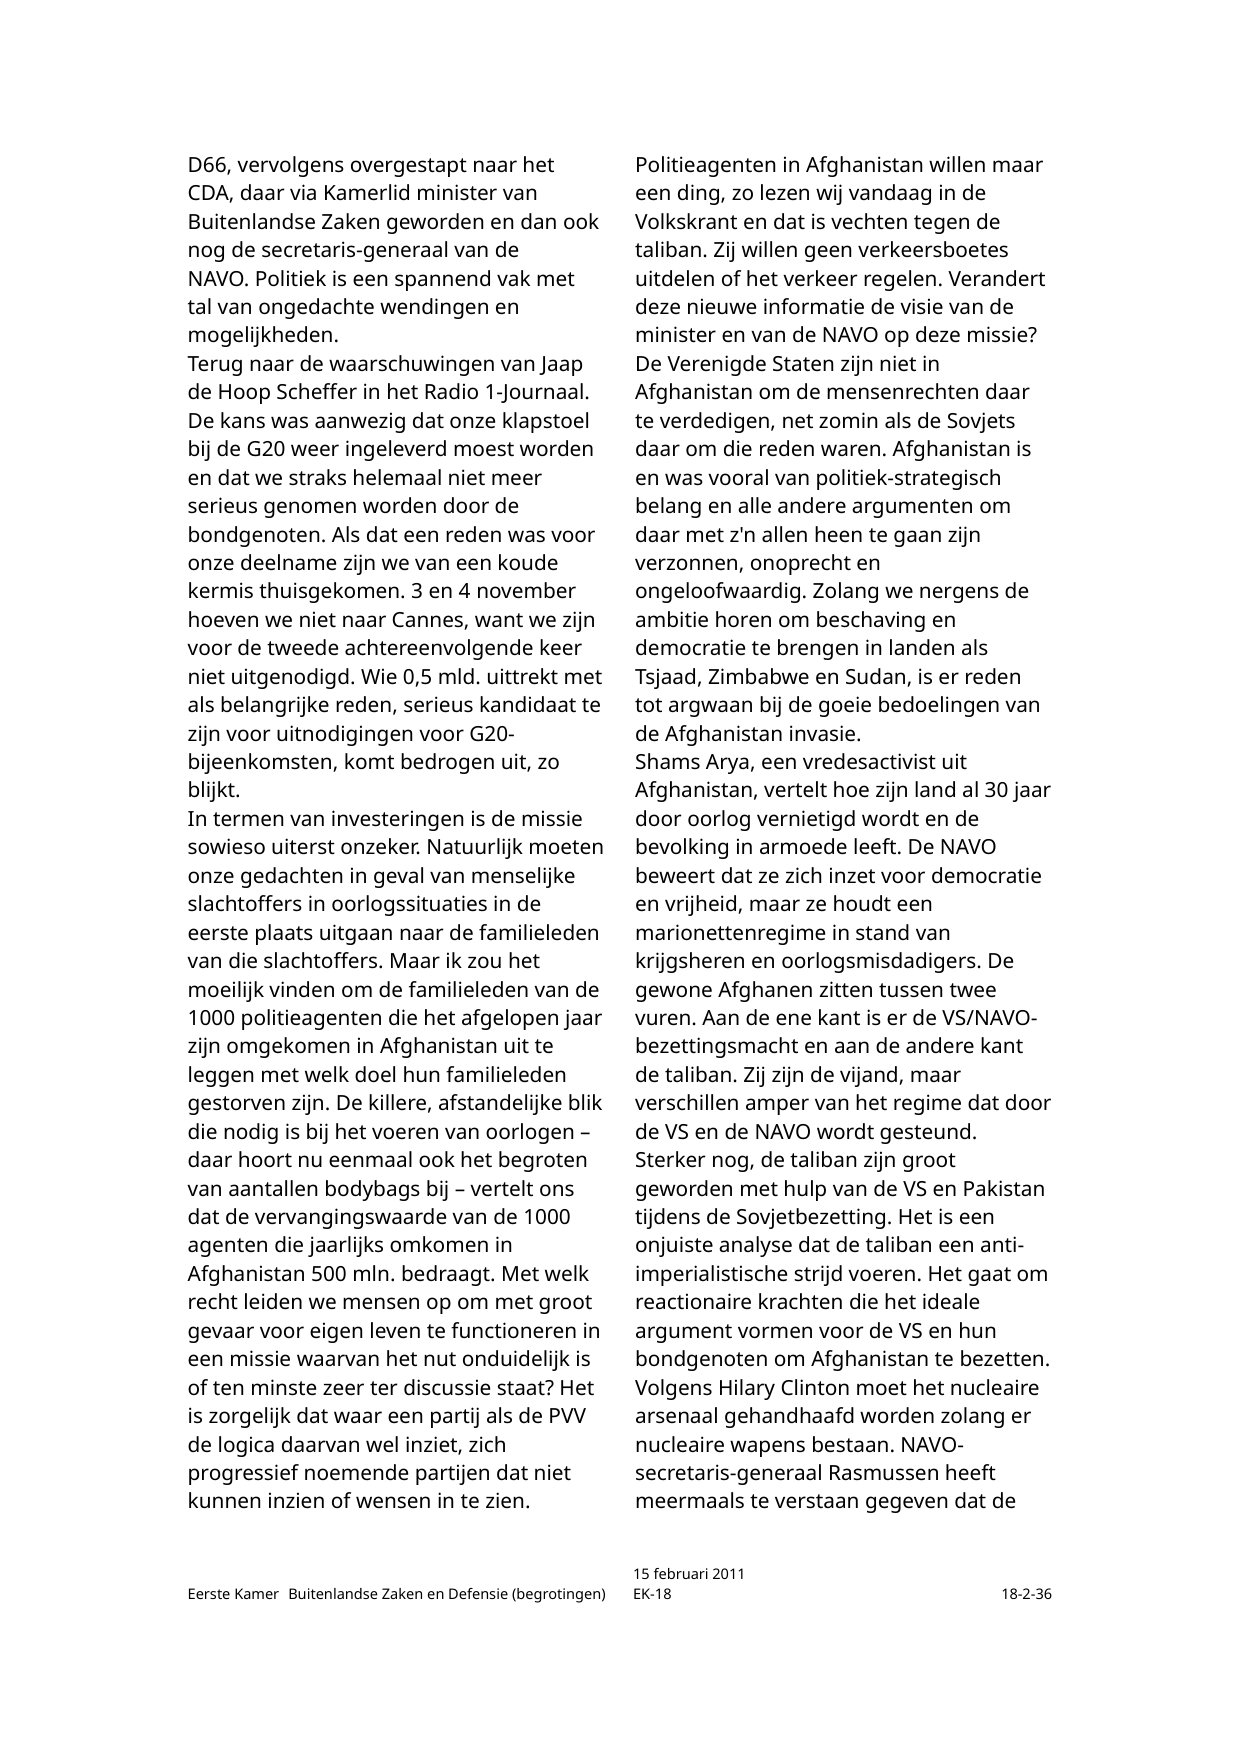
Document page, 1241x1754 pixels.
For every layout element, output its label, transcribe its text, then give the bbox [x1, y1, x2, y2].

text In termen van investeringen is de missie sowieso uiterst onzeker. Natuurlijk moeten onze gedachten in geval van menselijke slachtoffers in oorlogssituaties in de eerste plaats uitgaan naar de familieleden van die slachtoffers. Maar ik zou het moeilijk vinden om de familieleden van de 1000 politieagenten die het afgelopen jaar zijn omgekomen in Afghanistan uit te leggen met welk doel hun familieleden gestorven zijn. De killere, afstandelijke blik die nodig is bij het voeren van oorlogen – daar hoort nu eenmaal ook het begroten van aantallen bodybags bij – vertelt ons dat de vervangingswaarde van de 1000 agenten die jaarlijks omkomen in Afghanistan 500 mln. bedraagt. Met welk recht leiden we mensen op om met groot gevaar voor eigen leven te functioneren in een missie waarvan het nut onduidelijk is of ten minste zeer ter discussie staat? Het is zorgelijk dat waar een partij als de PVV de logica daarvan wel inziet, zich progressief noemende partijen dat niet kunnen inzien of wensen in te zien. [187, 804, 605, 1515]
text D66, vervolgens overgestapt naar het CDA, daar via Kamerlid minister van Buitenlandse Zaken geworden en dan ook nog de secretaris-generaal van de NAVO. Politiek is een spannend vak met tal van ongedachte wendingen en mogelijkheden. [187, 150, 605, 349]
text De Verenigde Staten zijn niet in Afghanistan om de mensenrechten daar te verdedigen, net zomin als de Sovjets daar om die reden waren. Afghanistan is en was vooral van politiek-strategisch belang en alle andere argumenten om daar met z'n allen heen te gaan zijn verzonnen, onoprecht en ongeloofwaardig. Zolang we nergens de ambitie horen om beschaving en democratie te brengen in landen als Tsjaad, Zimbabwe en Sudan, is er reden tot argwaan bij de goeie bedoelingen van de Afghanistan invasie. [635, 349, 1053, 747]
text Shams Arya, een vredesactivist uit Afghanistan, vertelt hoe zijn land al 30 jaar door oorlog vernietigd wordt en de bevolking in armoede leeft. De NAVO beweert dat ze zich inzet voor democratie en vrijheid, maar ze houdt een marionettenregime in stand van krijgsheren en oorlogsmisdadigers. De gewone Afghanen zitten tussen twee vuren. Aan de ene kant is er de VS/NAVO-bezettingsmacht en aan de andere kant de taliban. Zij zijn de vijand, maar verschillen amper van het regime dat door de VS en de NAVO wordt gesteund. Sterker nog, de taliban zijn groot geworden met hulp van de VS en Pakistan tijdens de Sovjetbezetting. Het is een onjuiste analyse dat de taliban een anti-imperialistische strijd voeren. Het gaat om reactionaire krachten die het ideale argument vormen voor de VS en hun bondgenoten om Afghanistan te bezetten. [635, 747, 1053, 1373]
text Terug naar de waarschuwingen van Jaap de Hoop Scheffer in het Radio 1-Journaal. De kans was aanwezig dat onze klapstoel bij de G20 weer ingeleverd moest worden en dat we straks helemaal niet meer serieus genomen worden door de bondgenoten. Als dat een reden was voor onze deelname zijn we van een koude kermis thuisgekomen. 3 en 4 november hoeven we niet naar Cannes, want we zijn voor de tweede achtereenvolgende keer niet uitgenodigd. Wie 0,5 mld. uittrekt met als belangrijke reden, serieus kandidaat te zijn voor uitnodigingen voor G20-bijeenkomsten, komt bedrogen uit, zo blijkt. [187, 349, 605, 804]
text Volgens Hilary Clinton moet het nucleaire arsenaal gehandhaafd worden zolang er nucleaire wapens bestaan. NAVO-secretaris-generaal Rasmussen heeft meermaals te verstaan gegeven dat de [635, 1373, 1053, 1515]
text Politieagenten in Afghanistan willen maar een ding, zo lezen wij vandaag in de Volkskrant en dat is vechten tegen de taliban. Zij willen geen verkeersboetes uitdelen of het verkeer regelen. Verandert deze nieuwe informatie de visie van de minister en van de NAVO op deze missie? [635, 150, 1053, 349]
